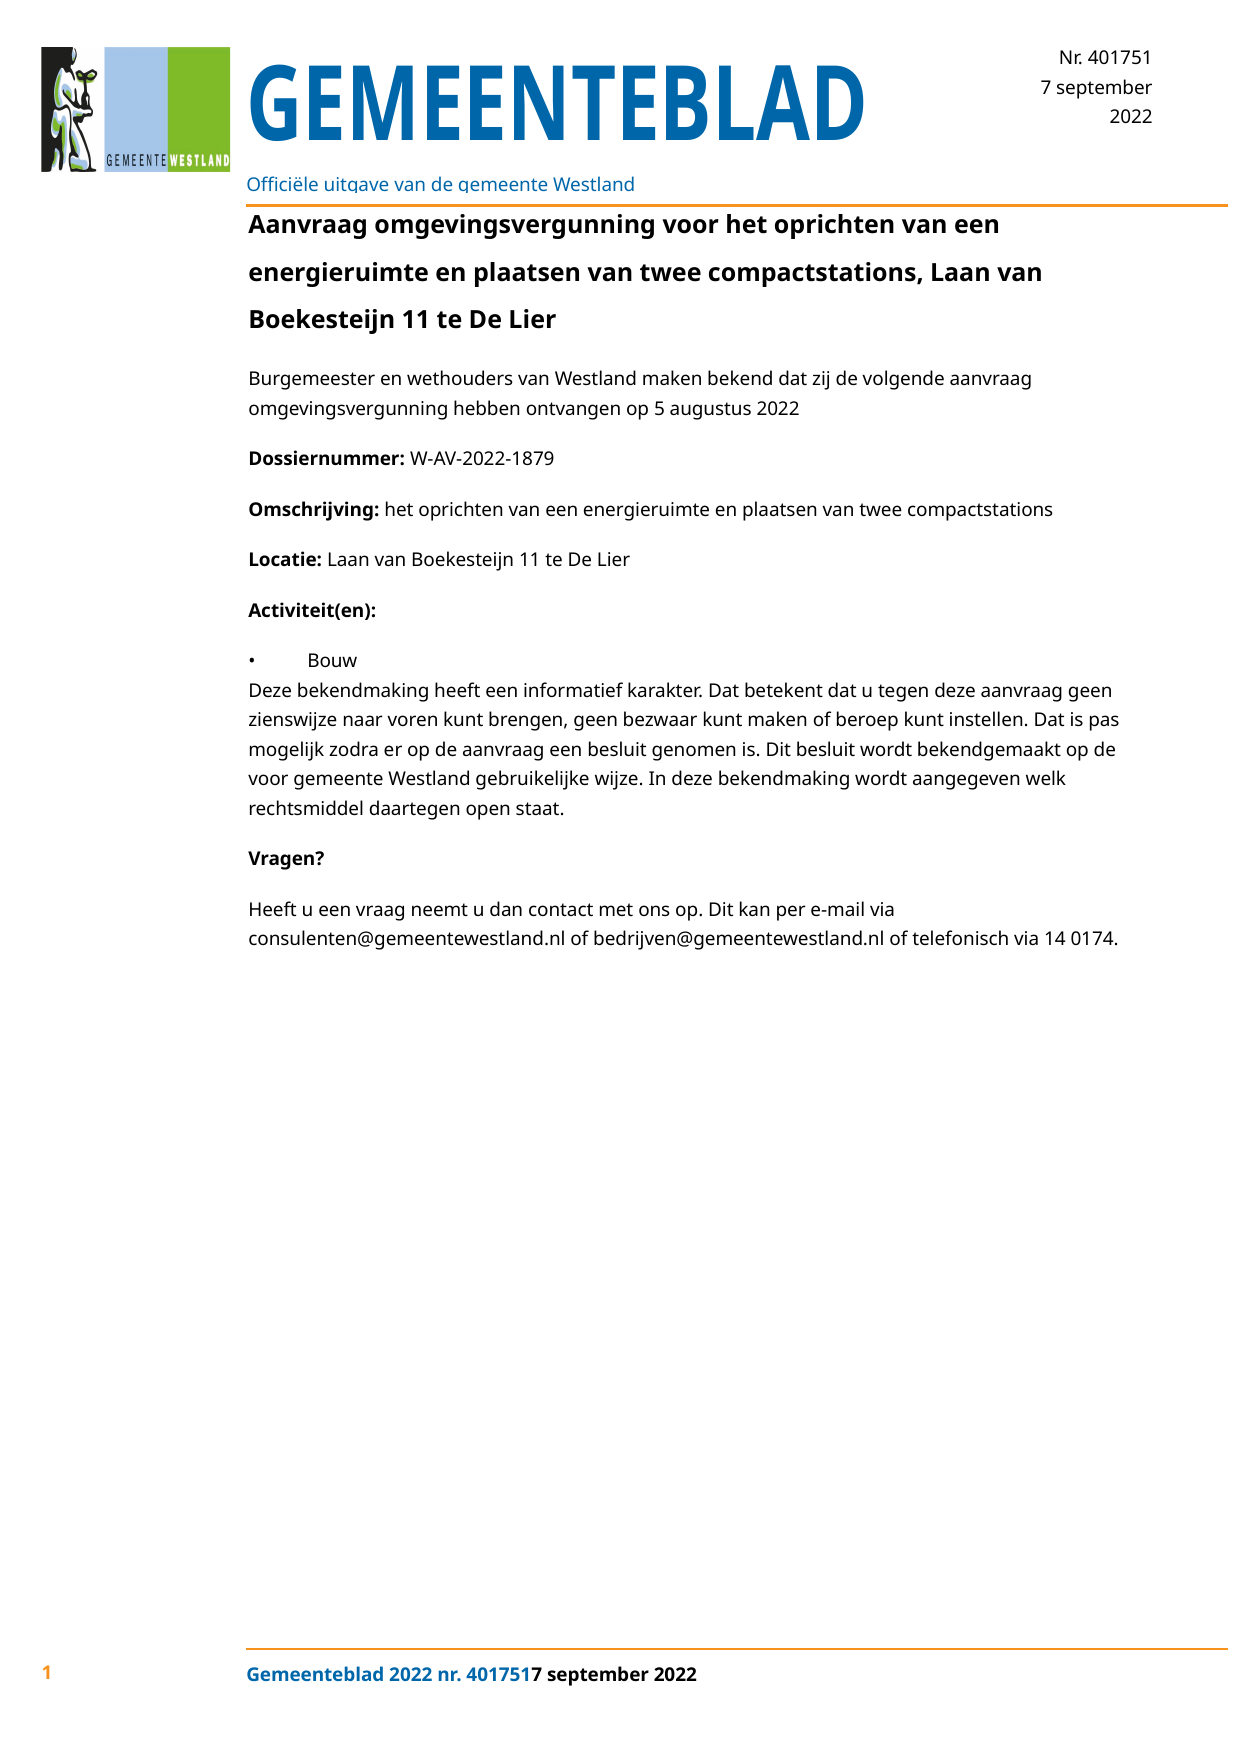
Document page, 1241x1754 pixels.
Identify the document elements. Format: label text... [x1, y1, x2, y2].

text Burgemeester en wethouders van Westland maken bekend dat zij de volgende aanvraag omgevingsvergunning hebben ontvangen op 5 augustus 2022 [248, 366, 1152, 421]
text Dossiernummer: W-AV-2022-1879 [248, 446, 1152, 471]
text Locatie: Laan van Boekesteijn 11 te De Lier [248, 546, 1152, 572]
list Bouw [248, 647, 1152, 673]
text Vragen? [248, 846, 1152, 871]
picture [41, 47, 231, 172]
text Activiteit(en): [248, 597, 1152, 622]
text Heeft u een vraag neemt u dan contact met ons op. Dit kan per e-mail via consulenten@gemeentewestland.nl of bedrijven@gemeentewestland.nl of telefonisch via 14 0174. [248, 896, 1152, 951]
text Omschrijving: het oprichten van een energieruimte en plaatsen van twee compactstations [248, 496, 1152, 522]
text Deze bekendmaking heeft een informatief karakter. Dat betekent dat u tegen deze aanvraag geen zienswijze naar voren kunt brengen, geen bezwaar kunt maken of beroep kunt instellen. Dat is pas mogelijk zodra er op de aanvraag een besluit genomen is. Dit besluit wordt bekendgemaakt op de voor gemeente Westland gebruikelijke wijze. In deze bekendmaking wordt aangegeven welk rechtsmiddel daartegen open staat. [248, 677, 1152, 821]
text Aanvraag omgevingsvergunning voor het oprichten van een energieruimte en plaatsen van twee compactstations, Laan van Boekesteijn 11 te De Lier [248, 207, 1152, 336]
